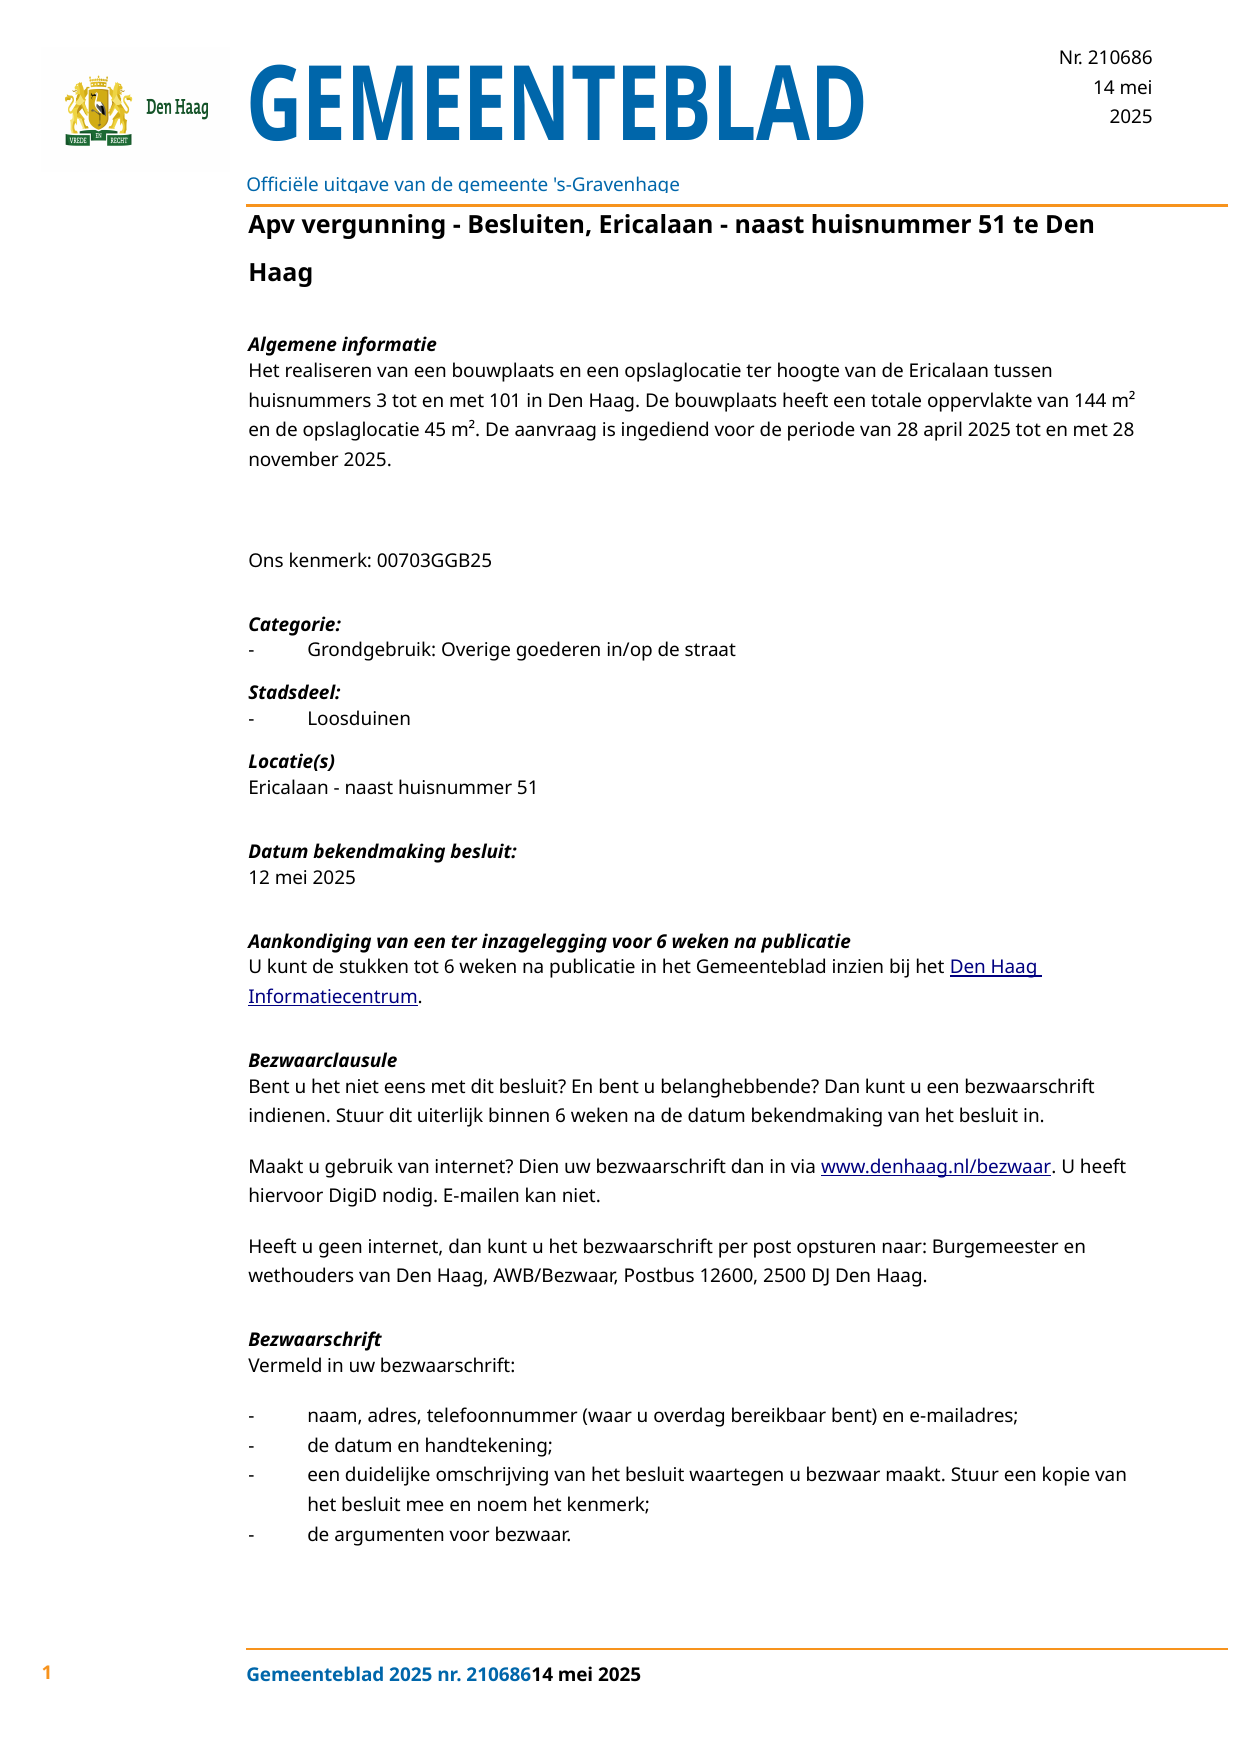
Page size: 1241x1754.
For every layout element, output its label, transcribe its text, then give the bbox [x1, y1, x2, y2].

list Grondgebruik: Overige goederen in/op de straat [248, 636, 1152, 662]
list naam, adres, telefoonnummer (waar u overdag bereikbaar bent) en e-mailadres; [248, 1402, 1152, 1428]
text Vermeld in uw bezwaarschrift: [248, 1352, 1152, 1378]
text Datum bekendmaking besluit: [248, 838, 1152, 864]
text Ons kenmerk: 00703GGB25 [248, 547, 1152, 572]
text Ericalaan - naast huisnummer 51 [248, 774, 1152, 800]
picture [41, 47, 231, 172]
list een duidelijke omschrijving van het besluit waartegen u bezwaar maakt. Stuur een kopie van het besluit mee en noem het kenmerk; [248, 1462, 1152, 1517]
text Aankondiging van een ter inzagelegging voor 6 weken na publicatie [248, 928, 1152, 953]
text Het realiseren van een bouwplaats en een opslaglocatie ter hoogte van de Ericalaan tussen huisnummers 3 tot en met 101 in Den Haag. De bouwplaats heeft een totale oppervlakte van 144 m² en de opslaglocatie 45 m². De aanvraag is ingediend voor de periode van 28 april 2025 tot en met 28 november 2025. [248, 357, 1152, 472]
text Bezwaarclausule [248, 1047, 1152, 1073]
text Maakt u gebruik van internet? Dien uw bezwaarschrift dan in via www.denhaag.nl/bezwaar. U heeft hiervoor DigiD nodig. E-mailen kan niet. [248, 1153, 1152, 1208]
list Loosduinen [248, 705, 1152, 731]
text Categorie: [248, 611, 1152, 636]
text Locatie(s) [248, 748, 1152, 774]
text Stadsdeel: [248, 679, 1152, 705]
text Bent u het niet eens met dit besluit? En bent u belanghebbende? Dan kunt u een bezwaarschrift indienen. Stuur dit uiterlijk binnen 6 weken na de datum bekendmaking van het besluit in. [248, 1073, 1152, 1128]
text Algemene informatie [248, 331, 1152, 357]
list de datum en handtekening; [248, 1432, 1152, 1458]
text Heeft u geen internet, dan kunt u het bezwaarschrift per post opsturen naar: Burgemeester en wethouders van Den Haag, AWB/Bezwaar, Postbus 12600, 2500 DJ Den Haag. [248, 1233, 1152, 1288]
text Apv vergunning - Besluiten, Ericalaan - naast huisnummer 51 te Den Haag [248, 207, 1152, 288]
text U kunt de stukken tot 6 weken na publicatie in het Gemeenteblad inzien bij het Den Haag Informatiecentrum. [248, 953, 1152, 1009]
list de argumenten voor bezwaar. [248, 1521, 1152, 1547]
text Bezwaarschrift [248, 1326, 1152, 1352]
text 12 mei 2025 [248, 864, 1152, 889]
